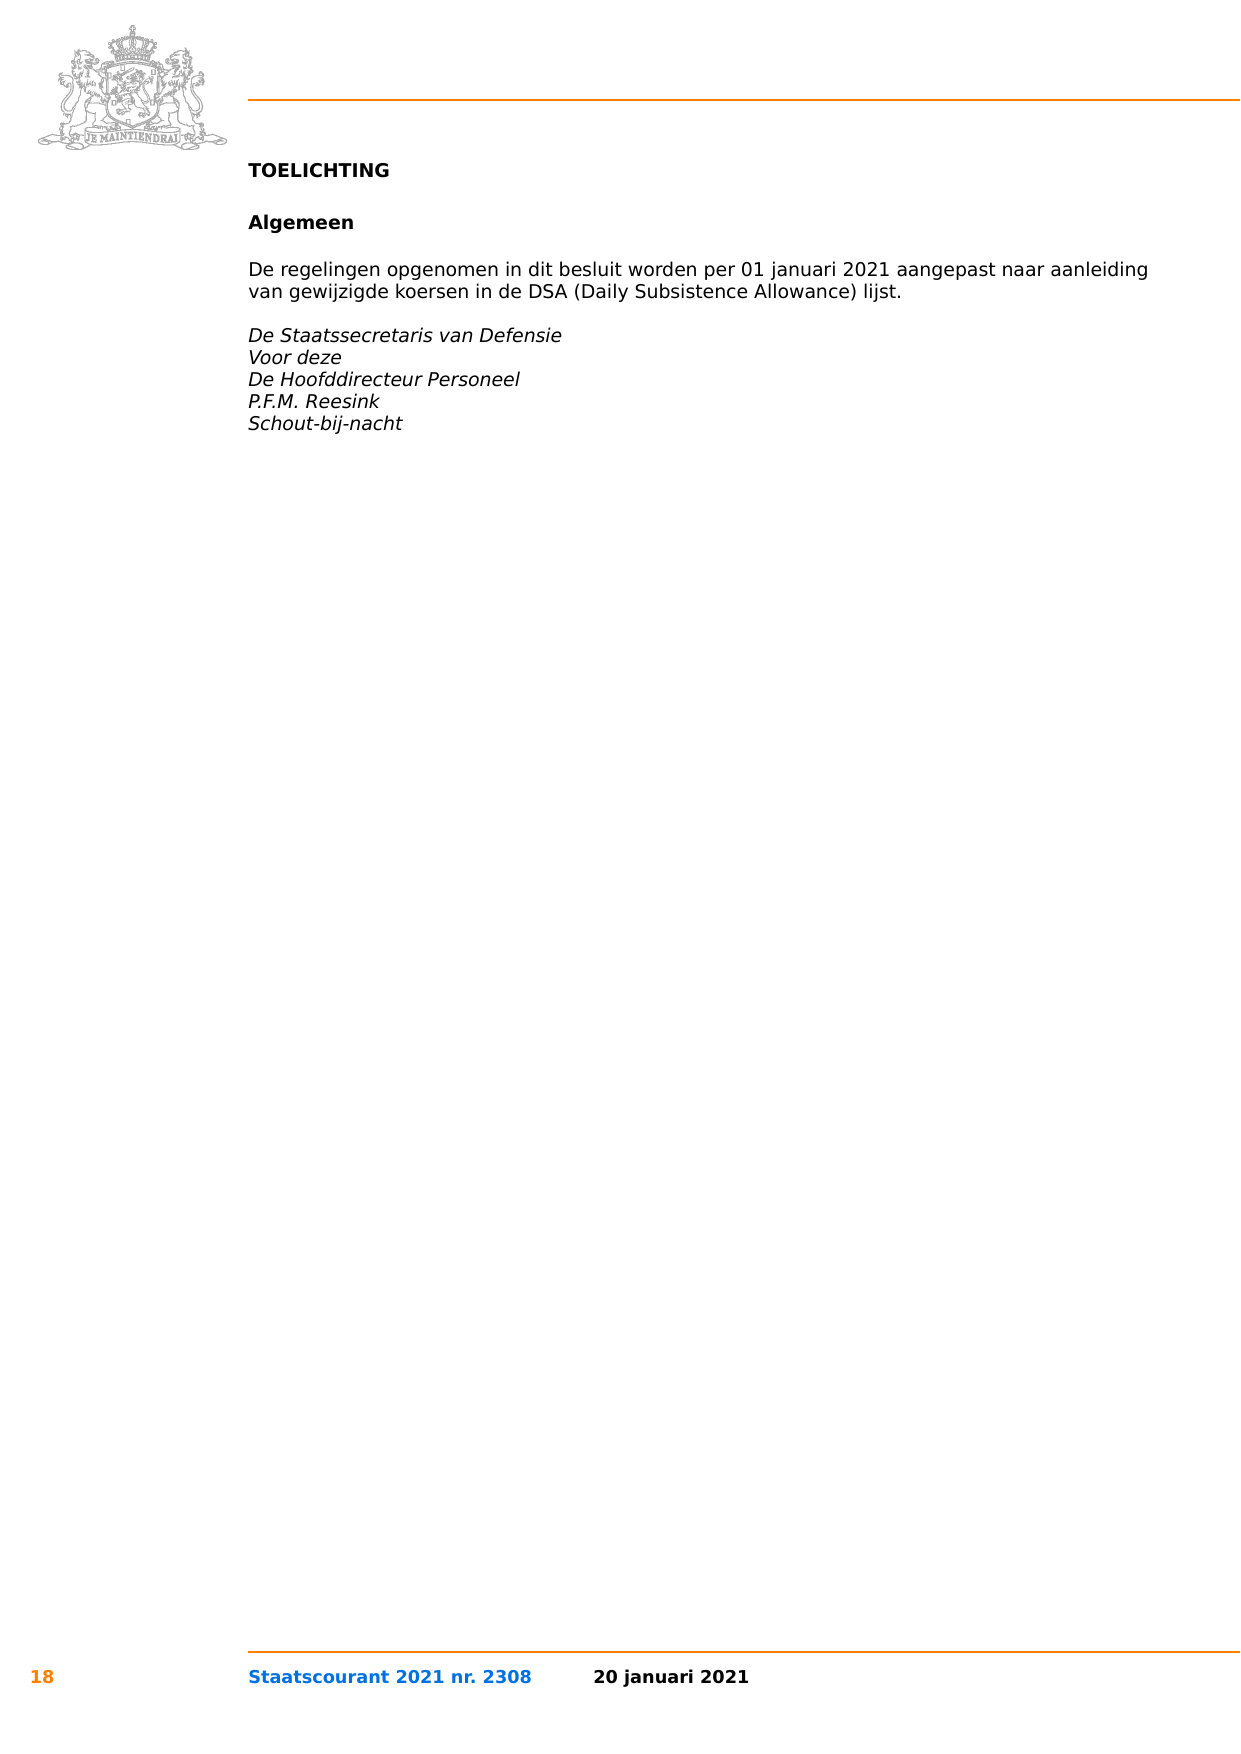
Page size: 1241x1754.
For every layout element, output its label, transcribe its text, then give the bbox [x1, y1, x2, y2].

subtitle Algemeen [248, 212, 1163, 234]
subtitle TOELICHTING [248, 160, 1163, 182]
text De regelingen opgenomen in dit besluit worden per 01 januari 2021 aangepast naar aanleiding van gewijzigde koersen in de DSA (Daily Subsistence Allowance) lijst. [248, 259, 1163, 303]
picture [38, 25, 227, 150]
text De Staatssecretaris van Defensie Voor deze De Hoofddirecteur Personeel P.F.M. Reesink Schout-bij-nacht [248, 325, 1163, 434]
